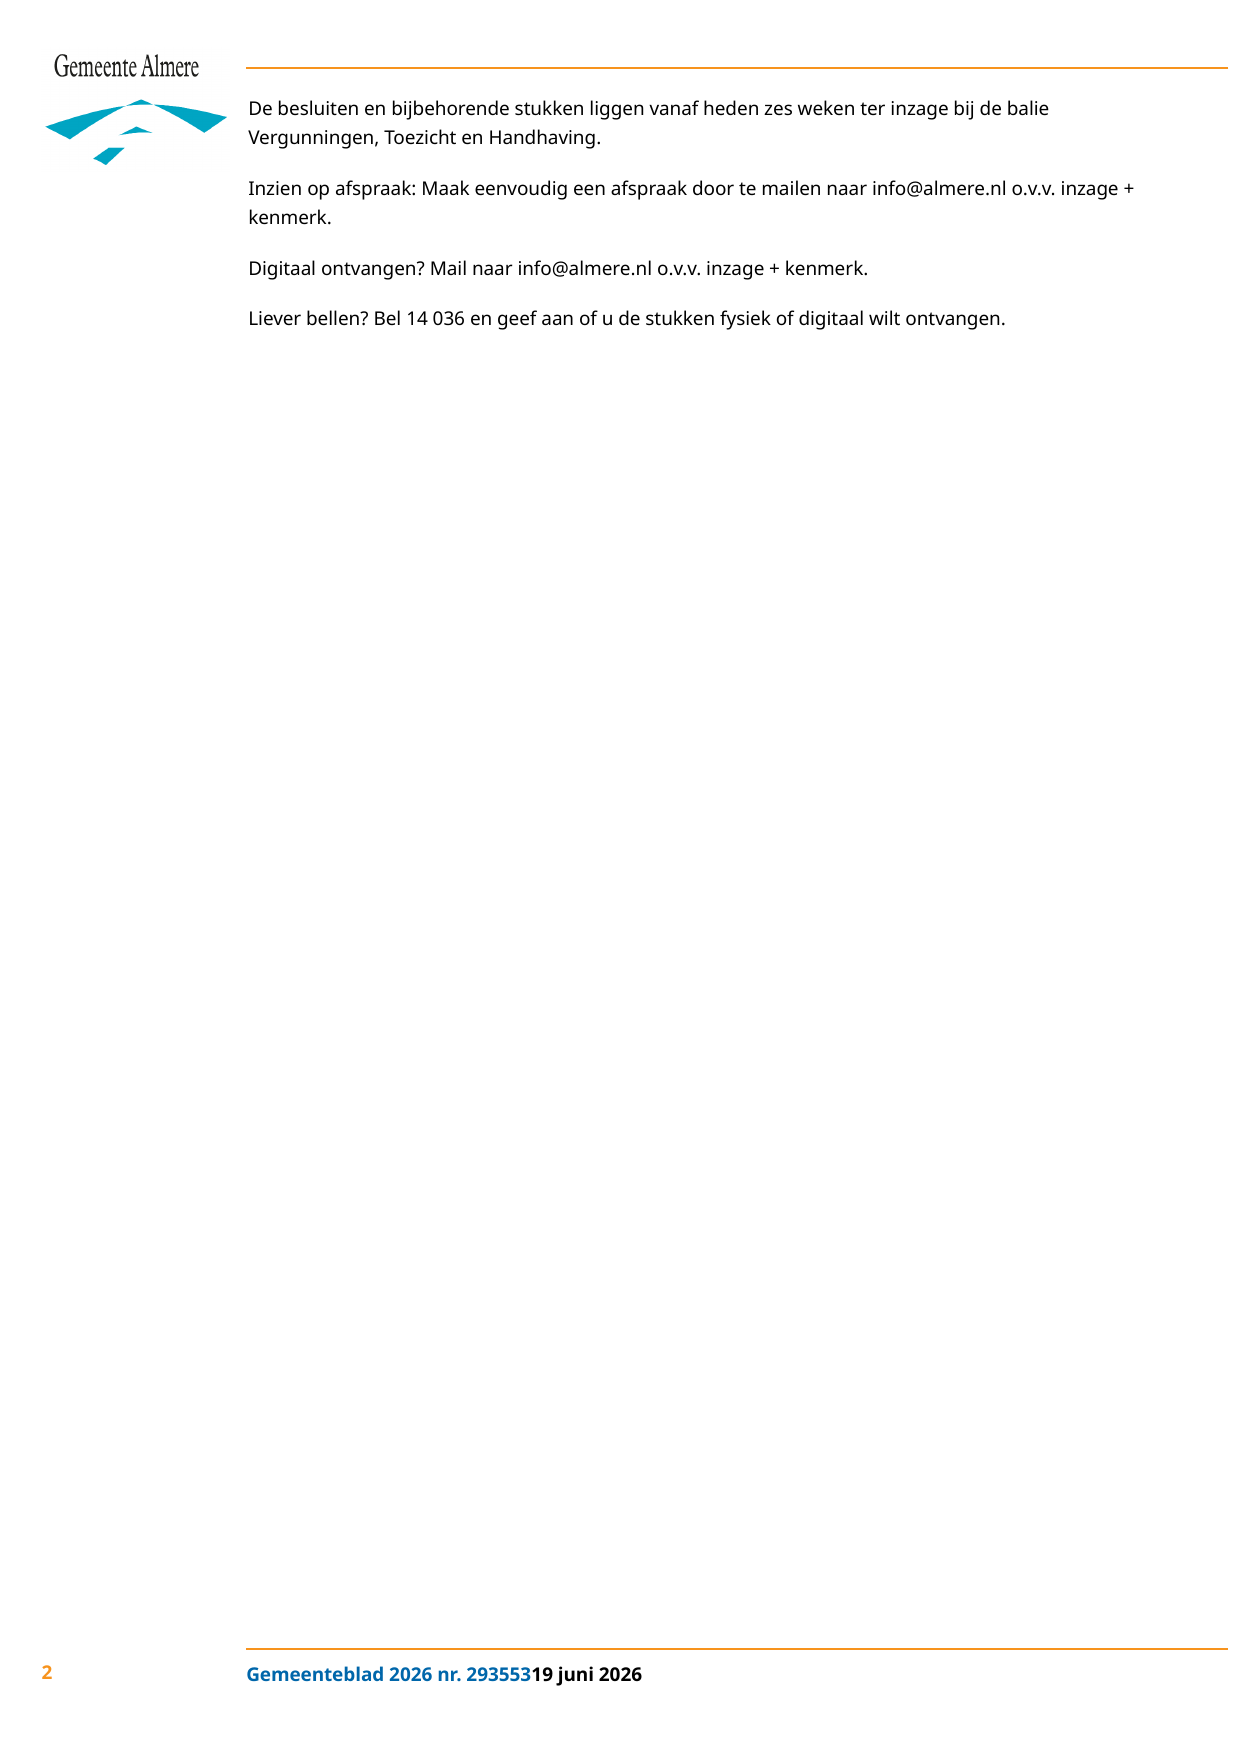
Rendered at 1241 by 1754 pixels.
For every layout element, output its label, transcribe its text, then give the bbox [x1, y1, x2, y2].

text Digitaal ontvangen? Mail naar info@almere.nl o.v.v. inzage + kenmerk. [248, 255, 1152, 281]
picture [41, 47, 231, 172]
text De besluiten en bijbehorende stukken liggen vanaf heden zes weken ter inzage bij de balie Vergunningen, Toezicht en Handhaving. [248, 95, 1152, 150]
text Inzien op afspraak: Maak eenvoudig een afspraak door te mailen naar info@almere.nl o.v.v. inzage + kenmerk. [248, 175, 1152, 230]
text Liever bellen? Bel 14 036 en geef aan of u de stukken fysiek of digitaal wilt ontvangen. [248, 305, 1152, 331]
